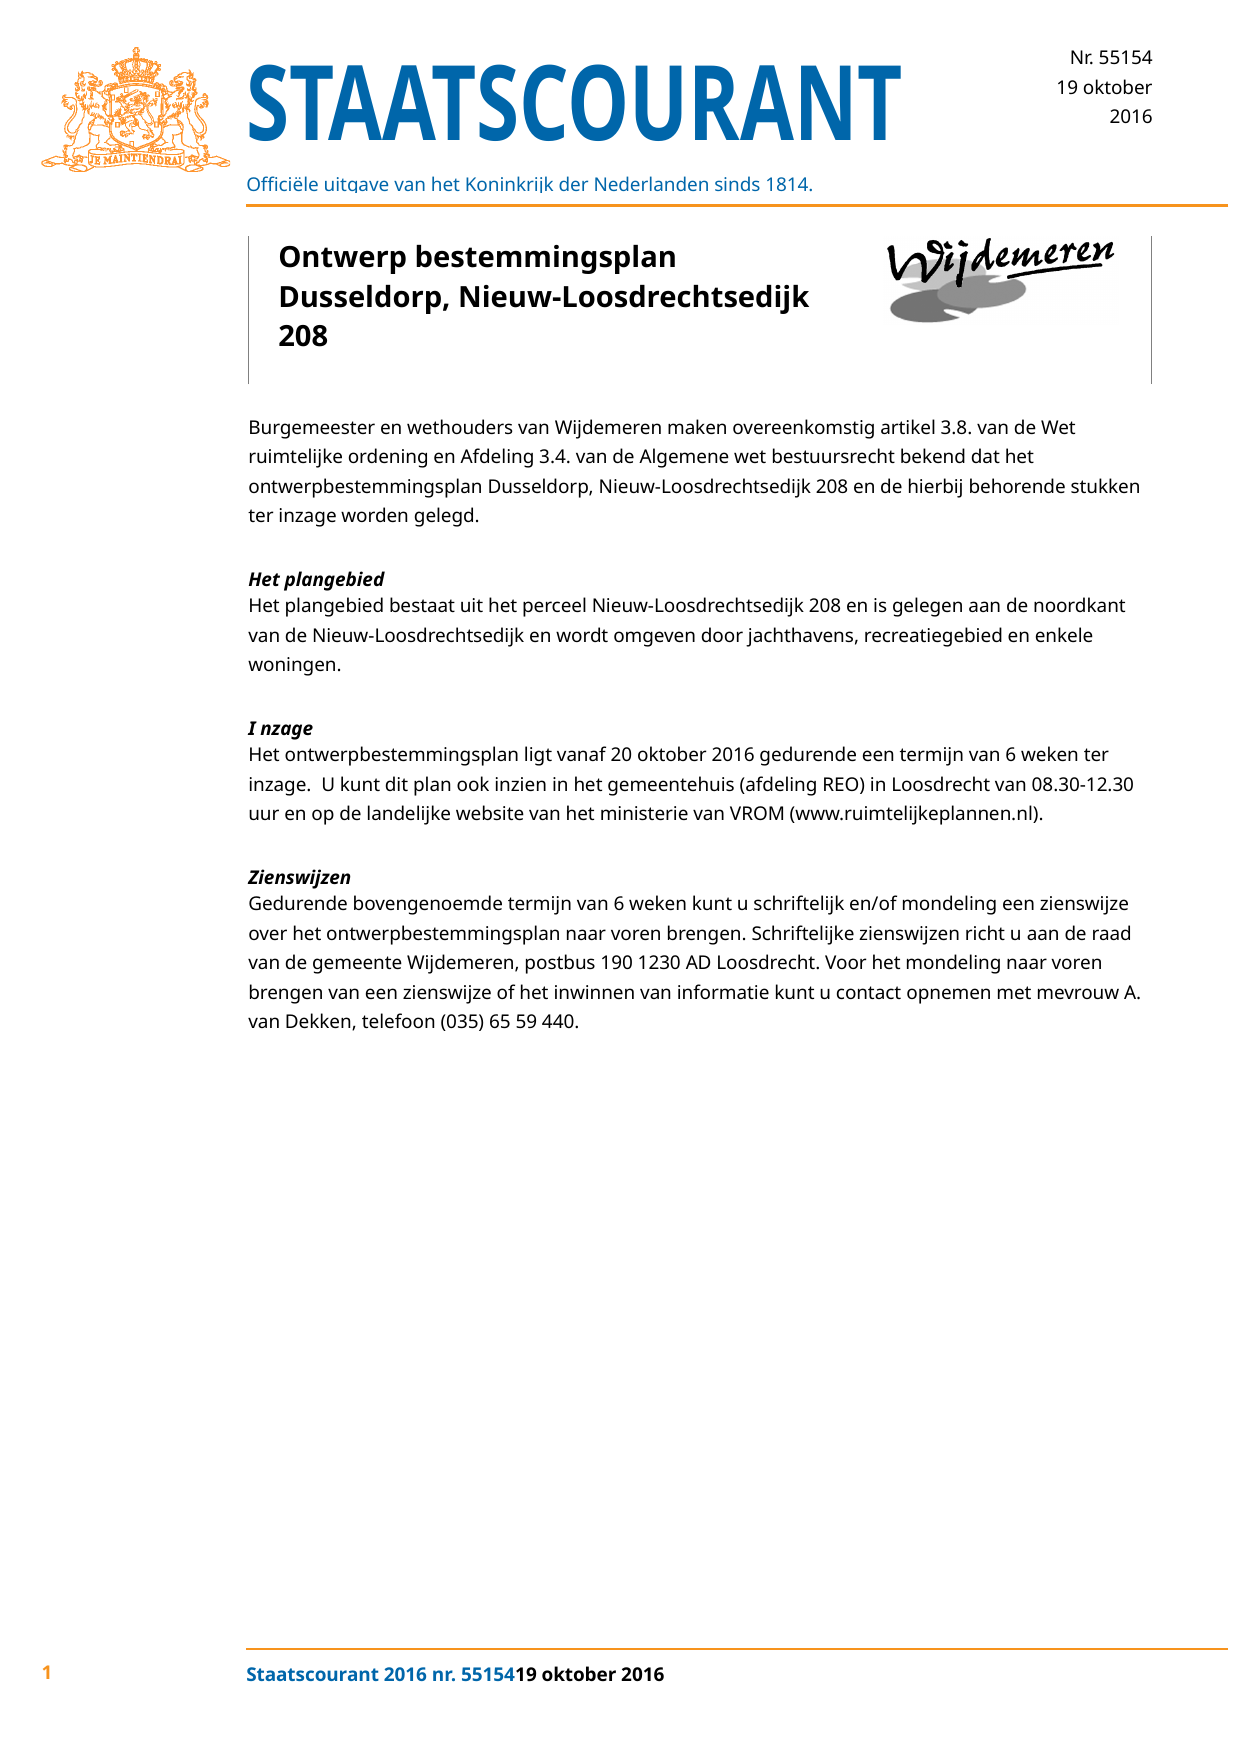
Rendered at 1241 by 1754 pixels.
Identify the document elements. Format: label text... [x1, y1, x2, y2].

table_header Ontwerp bestemmingsplan Dusseldorp, Nieuw-Loosdrechtsedijk 208 [249, 236, 850, 384]
text Het plangebied bestaat uit het perceel Nieuw-Loosdrechtsedijk 208 en is gelegen aan de noordkant van de Nieuw-Loosdrechtsedijk en wordt omgeven door jachthavens, recreatiegebied en enkele woningen. [248, 592, 1152, 677]
text I nzage [248, 716, 1152, 741]
text Het plangebied [248, 567, 1152, 592]
text Zienswijzen [248, 864, 1152, 890]
picture [882, 236, 1119, 325]
text Burgemeester en wethouders van Wijdemeren maken overeenkomstig artikel 3.8. van de Wet ruimtelijke ordening en Afdeling 3.4. van de Algemene wet bestuursrecht bekend dat het ontwerpbestemmingsplan Dusseldorp, Nieuw-Loosdrechtsedijk 208 en de hierbij behorende stukken ter inzage worden gelegd. [248, 414, 1152, 528]
text Gedurende bovengenoemde termijn van 6 weken kunt u schriftelijk en/of mondeling een zienswijze over het ontwerpbestemmingsplan naar voren brengen. Schriftelijke zienswijzen richt u aan de raad van de gemeente Wijdemeren, postbus 190 1230 AD Loosdrecht. Voor het mondeling naar voren brengen van een zienswijze of het inwinnen van informatie kunt u contact opnemen met mevrouw A. van Dekken, telefoon (035) 65 59 440. [248, 890, 1152, 1034]
picture [41, 47, 231, 172]
table_header [850, 236, 1151, 384]
text Het ontwerpbestemmingsplan ligt vanaf 20 oktober 2016 gedurende een termijn van 6 weken ter inzage. U kunt dit plan ook inzien in het gemeentehuis (afdeling REO) in Loosdrecht van 08.30-12.30 uur en op de landelijke website van het ministerie van VROM (www.ruimtelijkeplannen.nl). [248, 741, 1152, 826]
